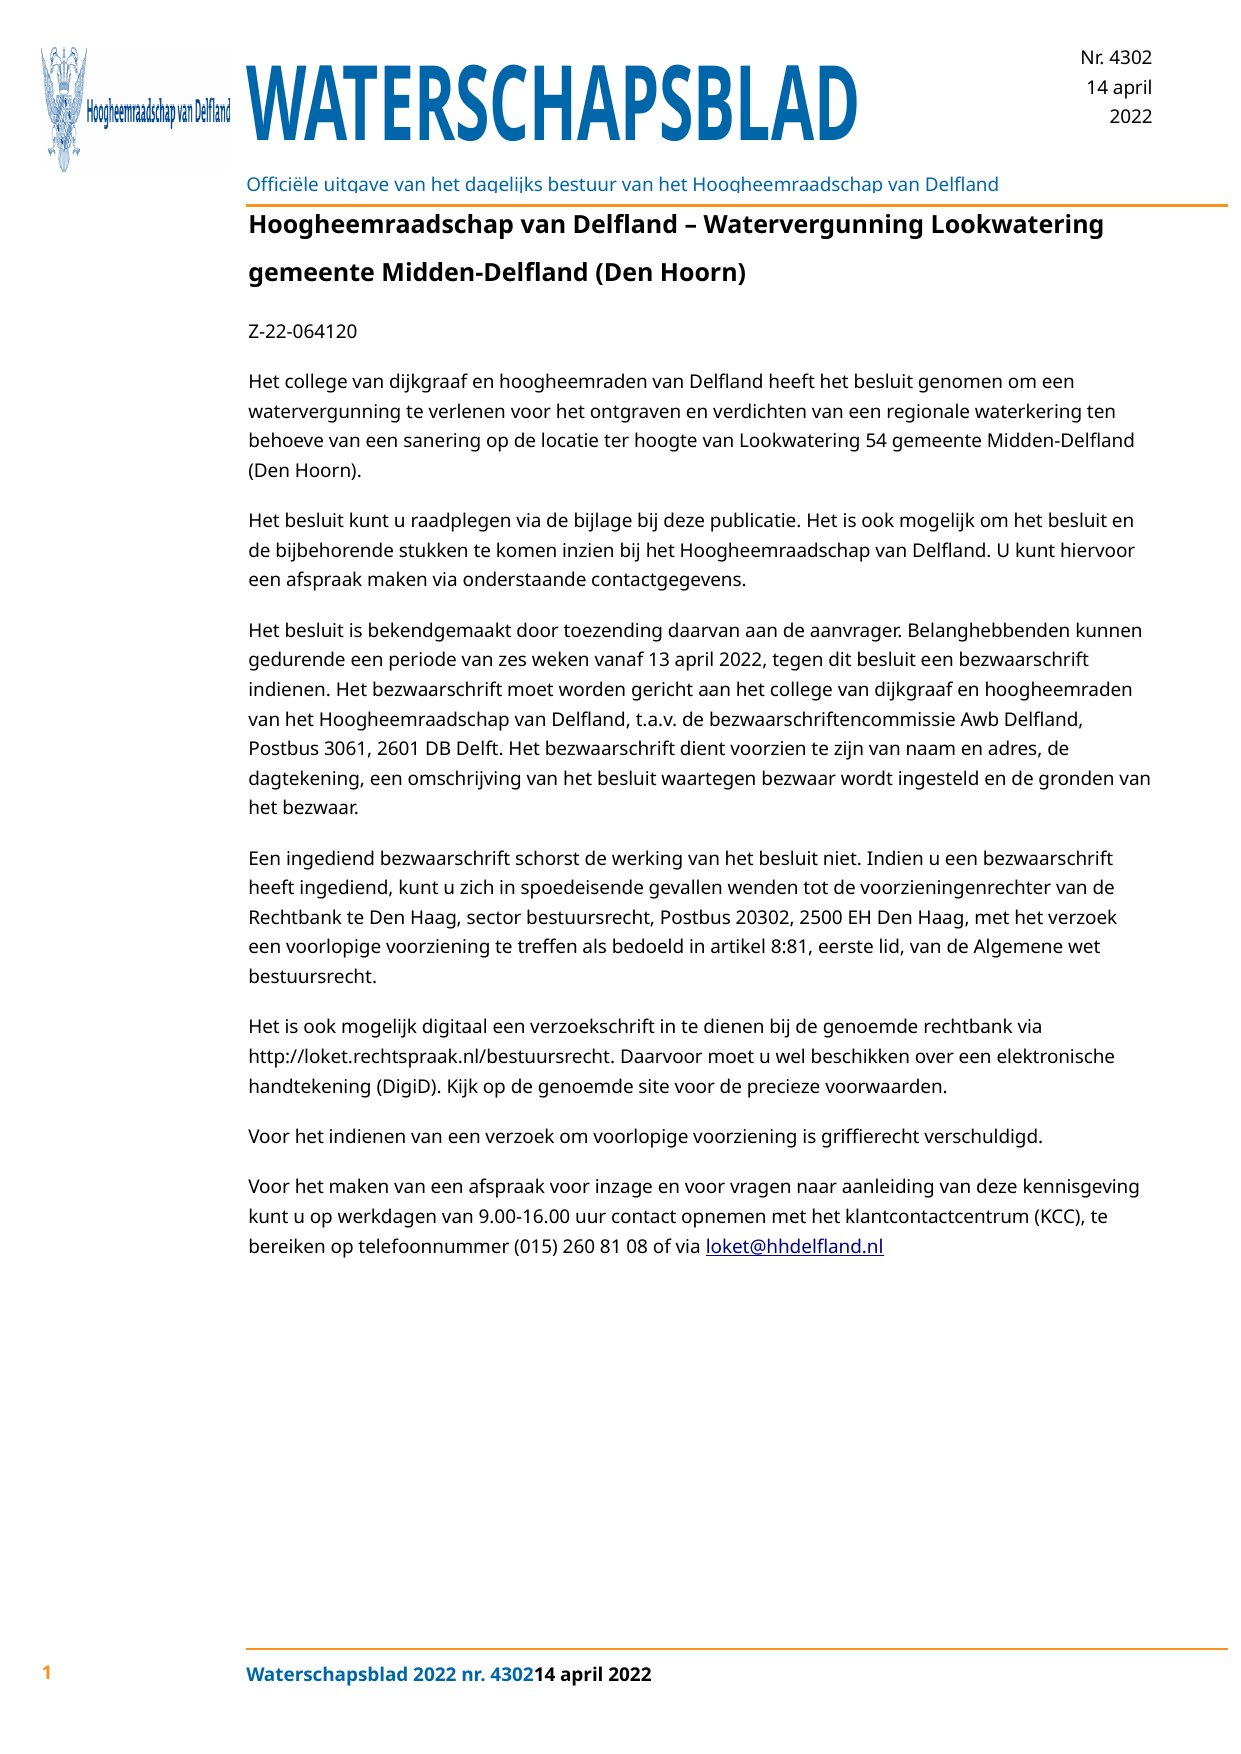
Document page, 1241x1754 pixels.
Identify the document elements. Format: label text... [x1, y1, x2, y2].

text Het is ook mogelijk digitaal een verzoekschrift in te dienen bij de genoemde rechtbank via http://loket.rechtspraak.nl/bestuursrecht. Daarvoor moet u wel beschikken over een elektronische handtekening (DigiD). Kijk op de genoemde site voor de precieze voorwaarden. [248, 1014, 1152, 1099]
text Het besluit is bekendgemaakt door toezending daarvan aan de aanvrager. Belanghebbenden kunnen gedurende een periode van zes weken vanaf 13 april 2022, tegen dit besluit een bezwaarschrift indienen. Het bezwaarschrift moet worden gericht aan het college van dijkgraaf en hoogheemraden van het Hoogheemraadschap van Delfland, t.a.v. de bezwaarschriftencommissie Awb Delfland, Postbus 3061, 2601 DB Delft. Het bezwaarschrift dient voorzien te zijn van naam en adres, de dagtekening, een omschrijving van het besluit waartegen bezwaar wordt ingesteld en de gronden van het bezwaar. [248, 617, 1152, 820]
text Het besluit kunt u raadplegen via de bijlage bij deze publicatie. Het is ook mogelijk om het besluit en de bijbehorende stukken te komen inzien bij het Hoogheemraadschap van Delfland. U kunt hiervoor een afspraak maken via onderstaande contactgegevens. [248, 507, 1152, 592]
text Een ingediend bezwaarschrift schorst de werking van het besluit niet. Indien u een bezwaarschrift heeft ingediend, kunt u zich in spoedeisende gevallen wenden tot de voorzieningenrechter van de Rechtbank te Den Haag, sector bestuursrecht, Postbus 20302, 2500 EH Den Haag, met het verzoek een voorlopige voorziening te treffen als bedoeld in artikel 8:81, eerste lid, van de Algemene wet bestuursrecht. [248, 845, 1152, 989]
text Voor het maken van een afspraak voor inzage en voor vragen naar aanleiding van deze kennisgeving kunt u op werkdagen van 9.00-16.00 uur contact opnemen met het klantcontactcentrum (KCC), te bereiken op telefoonnummer (015) 260 81 08 of via loket@hhdelfland.nl [248, 1174, 1152, 1259]
text Het college van dijkgraaf en hoogheemraden van Delfland heeft het besluit genomen om een watervergunning te verlenen voor het ontgraven en verdichten van een regionale waterkering ten behoeve van een sanering op de locatie ter hoogte van Lookwatering 54 gemeente Midden-Delfland (Den Hoorn). [248, 368, 1152, 483]
text Hoogheemraadschap van Delfland – Watervergunning Lookwatering gemeente Midden-Delfland (Den Hoorn) [248, 207, 1152, 288]
text Z-22-064120 [248, 318, 1152, 344]
picture [41, 47, 231, 172]
text Voor het indienen van een verzoek om voorlopige voorziening is griffierecht verschuldigd. [248, 1123, 1152, 1149]
